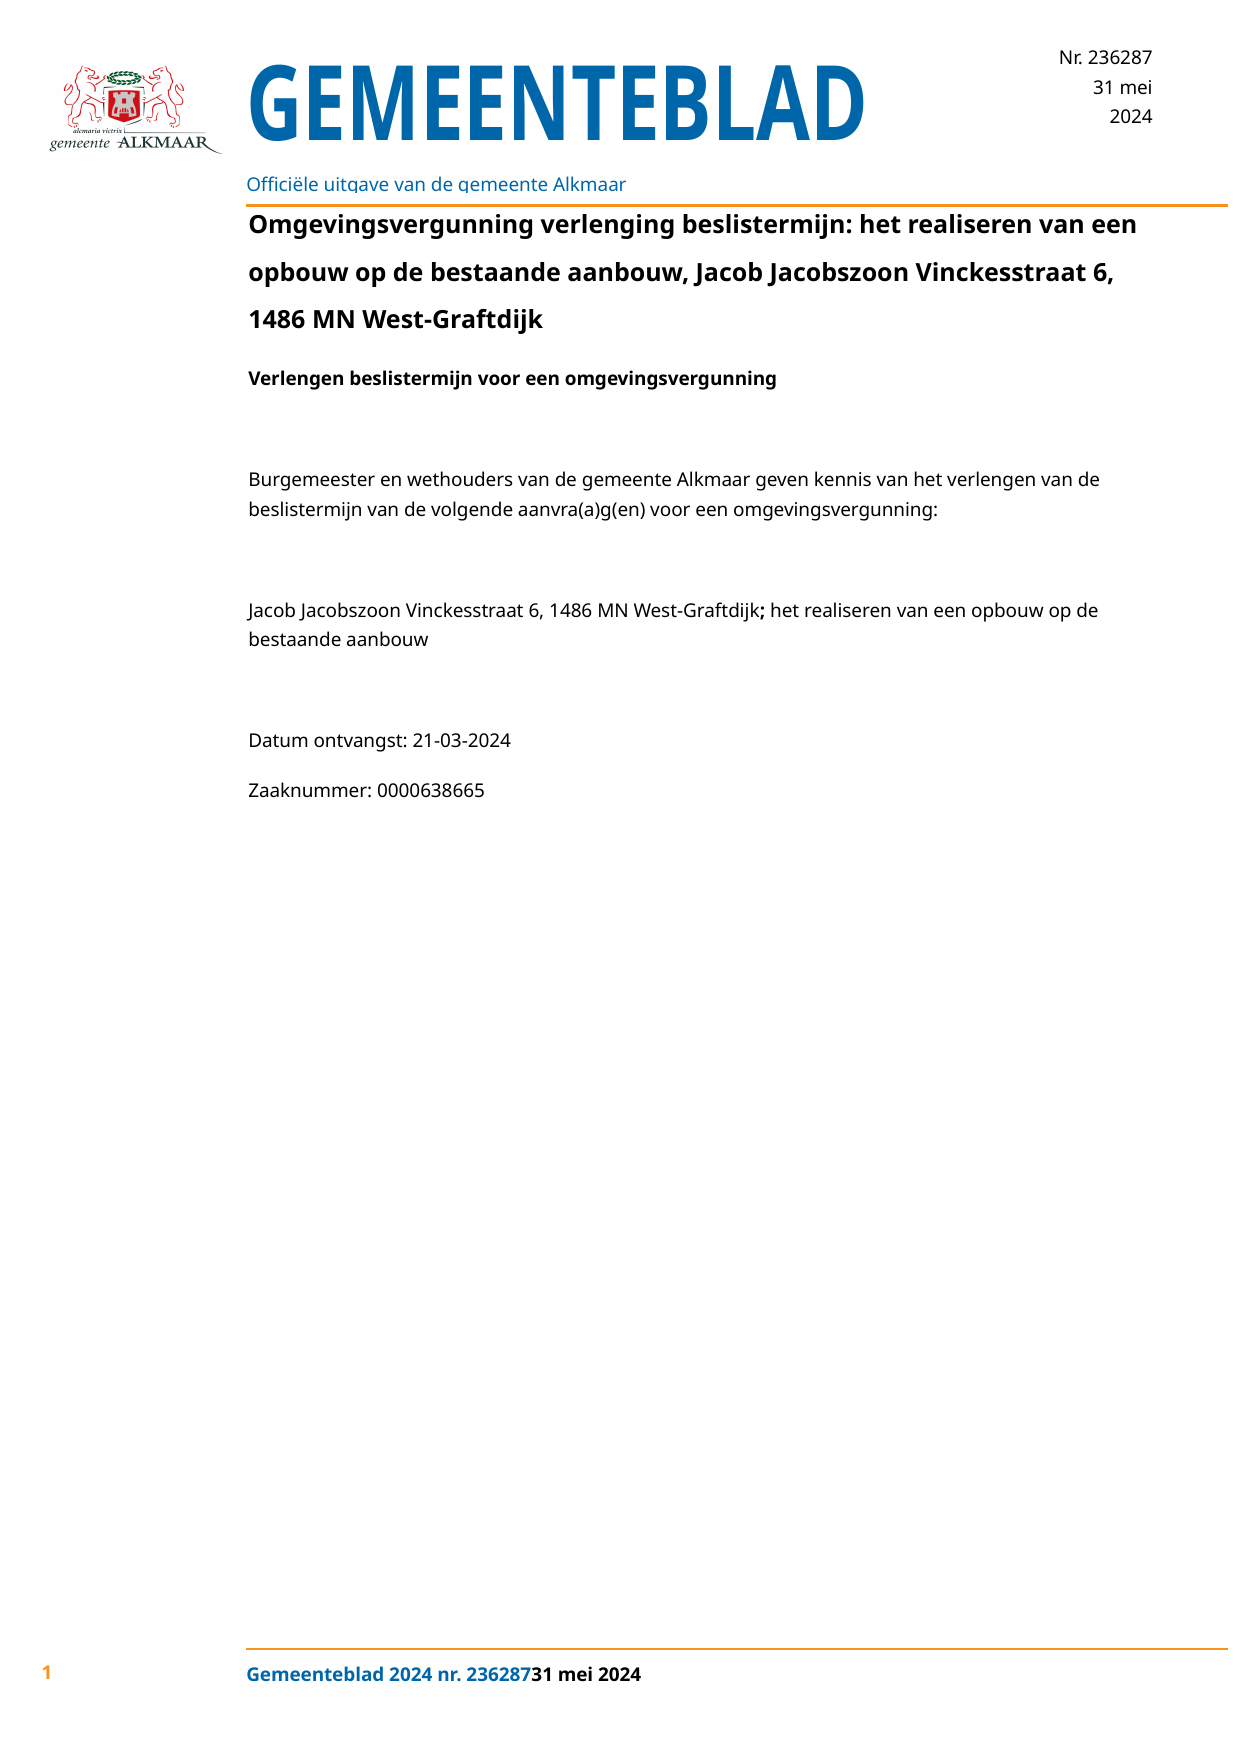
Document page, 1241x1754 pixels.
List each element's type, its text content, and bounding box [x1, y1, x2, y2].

text Jacob Jacobszoon Vinckesstraat 6, 1486 MN West-Graftdijk; het realiseren van een opbouw op de bestaande aanbouw [248, 597, 1152, 652]
text Verlengen beslistermijn voor een omgevingsvergunning [248, 366, 1152, 391]
text Zaaknummer: 0000638665 [248, 778, 1152, 803]
picture [41, 47, 231, 172]
text Omgevingsvergunning verlenging beslistermijn: het realiseren van een opbouw op de bestaande aanbouw, Jacob Jacobszoon Vinckesstraat 6, 1486 MN West-Graftdijk [248, 207, 1152, 336]
text Datum ontvangst: 21-03-2024 [248, 727, 1152, 753]
text Burgemeester en wethouders van de gemeente Alkmaar geven kennis van het verlengen van de beslistermijn van de volgende aanvra(a)g(en) voor een omgevingsvergunning: [248, 466, 1152, 522]
